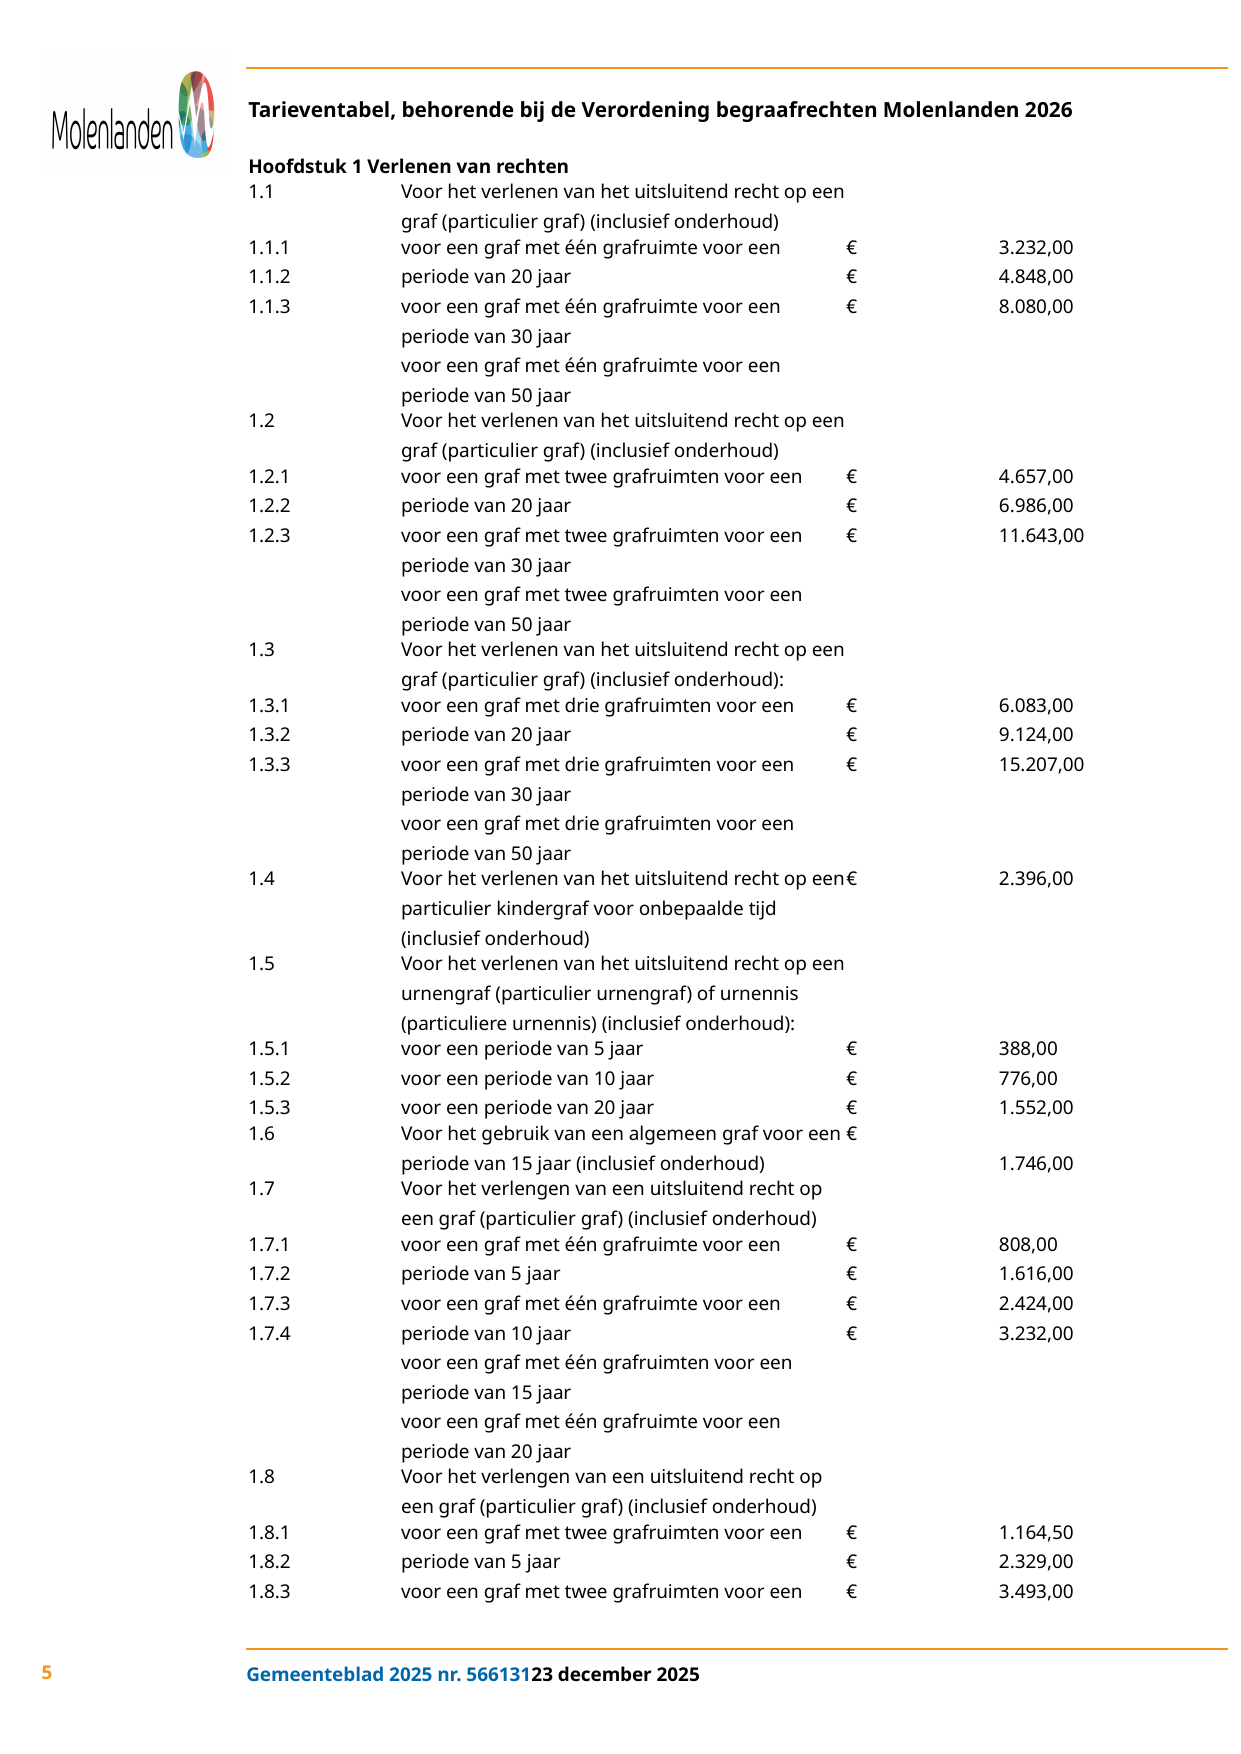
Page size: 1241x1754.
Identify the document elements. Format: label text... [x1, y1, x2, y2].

text Tarieventabel, behorende bij de Verordening begraafrechten Molenlanden 2026 [248, 95, 1152, 123]
table_cell [846, 408, 999, 463]
table_cell 3.232,00 4.848,00 8.080,00 [999, 234, 1152, 408]
table_cell € [846, 1120, 999, 1176]
table_cell € € € [846, 1519, 999, 1604]
table_cell [846, 951, 999, 1035]
table_cell 1.3.1 1.3.2 1.3.3 [248, 692, 401, 866]
table_cell 2.396,00 [999, 866, 1152, 951]
table_cell 4.657,00 6.986,00 11.643,00 [999, 463, 1152, 637]
table_cell € [846, 866, 999, 951]
table_cell 1.5 [248, 951, 401, 1035]
table_cell 1.7.1 1.7.2 1.7.3 1.7.4 [248, 1231, 401, 1464]
table_cell 1.746,00 [999, 1120, 1152, 1176]
table_cell 1.3 [248, 637, 401, 692]
table_cell Voor het verlenen van het uitsluitend recht op een particulier kindergraf voor onbepaalde tijd (inclusief onderhoud) [401, 866, 846, 951]
table_cell € € € [846, 692, 999, 866]
table_cell voor een graf met twee grafruimten voor een periode van 5 jaar voor een graf met twee grafruimten voor een [401, 1519, 846, 1604]
table_cell [846, 1176, 999, 1231]
table_cell [999, 179, 1152, 234]
table_cell [846, 1464, 999, 1519]
table_cell Voor het verlengen van een uitsluitend recht op een graf (particulier graf) (inclusief onderhoud) [401, 1176, 846, 1231]
table_cell Voor het verlenen van het uitsluitend recht op een urnengraf (particulier urnengraf) of urnennis (particuliere urnennis) (inclusief onderhoud): [401, 951, 846, 1035]
table_cell [999, 951, 1152, 1035]
table_cell [999, 1176, 1152, 1231]
table_cell 1.6 [248, 1120, 401, 1176]
table_cell 1.8 [248, 1464, 401, 1519]
table_cell voor een periode van 5 jaar voor een periode van 10 jaar voor een periode van 20 jaar [401, 1035, 846, 1120]
picture [41, 47, 231, 172]
table_cell [999, 637, 1152, 692]
table_cell € € € € [846, 1231, 999, 1464]
table_cell voor een graf met één grafruimte voor een periode van 20 jaar voor een graf met één grafruimte voor een periode van 30 jaar voor een graf met één grafruimte voor een periode van 50 jaar [401, 234, 846, 408]
table_cell € € € [846, 1035, 999, 1120]
table_cell Voor het verlenen van het uitsluitend recht op een graf (particulier graf) (inclusief onderhoud): [401, 637, 846, 692]
table_cell 1.1 [248, 179, 401, 234]
table_cell 1.1.1 1.1.2 1.1.3 [248, 234, 401, 408]
table_cell 1.2 [248, 408, 401, 463]
table_cell [846, 179, 999, 234]
table_cell 1.2.1 1.2.2 1.2.3 [248, 463, 401, 637]
table_cell Voor het verlenen van het uitsluitend recht op een graf (particulier graf) (inclusief onderhoud) [401, 179, 846, 234]
table_cell 1.164,50 2.329,00 3.493,00 [999, 1519, 1152, 1604]
table_cell Voor het verlenen van het uitsluitend recht op een graf (particulier graf) (inclusief onderhoud) [401, 408, 846, 463]
table_cell 1.5.1 1.5.2 1.5.3 [248, 1035, 401, 1120]
table_cell Voor het verlengen van een uitsluitend recht op een graf (particulier graf) (inclusief onderhoud) [401, 1464, 846, 1519]
table_cell 1.7 [248, 1176, 401, 1231]
table_cell voor een graf met drie grafruimten voor een periode van 20 jaar voor een graf met drie grafruimten voor een periode van 30 jaar voor een graf met drie grafruimten voor een periode van 50 jaar [401, 692, 846, 866]
table_cell € € € [846, 234, 999, 408]
table_cell 388,00 776,00 1.552,00 [999, 1035, 1152, 1120]
table_cell voor een graf met één grafruimte voor een periode van 5 jaar voor een graf met één grafruimte voor een periode van 10 jaar voor een graf met één grafruimten voor een periode van 15 jaar voor een graf met één grafruimte voor een periode van 20 jaar [401, 1231, 846, 1464]
table_cell voor een graf met twee grafruimten voor een periode van 20 jaar voor een graf met twee grafruimten voor een periode van 30 jaar voor een graf met twee grafruimten voor een periode van 50 jaar [401, 463, 846, 637]
table_cell 1.8.1 1.8.2 1.8.3 [248, 1519, 401, 1604]
table_cell € € € [846, 463, 999, 637]
table_cell [846, 637, 999, 692]
table_cell 6.083,00 9.124,00 15.207,00 [999, 692, 1152, 866]
table_cell [999, 1464, 1152, 1519]
table_cell 1.4 [248, 866, 401, 951]
table_cell [999, 408, 1152, 463]
table_cell Voor het gebruik van een algemeen graf voor een periode van 15 jaar (inclusief onderhoud) [401, 1120, 846, 1176]
table_header Hoofdstuk 1 Verlenen van rechten [248, 153, 1152, 179]
table_cell 808,00 1.616,00 2.424,00 3.232,00 [999, 1231, 1152, 1464]
